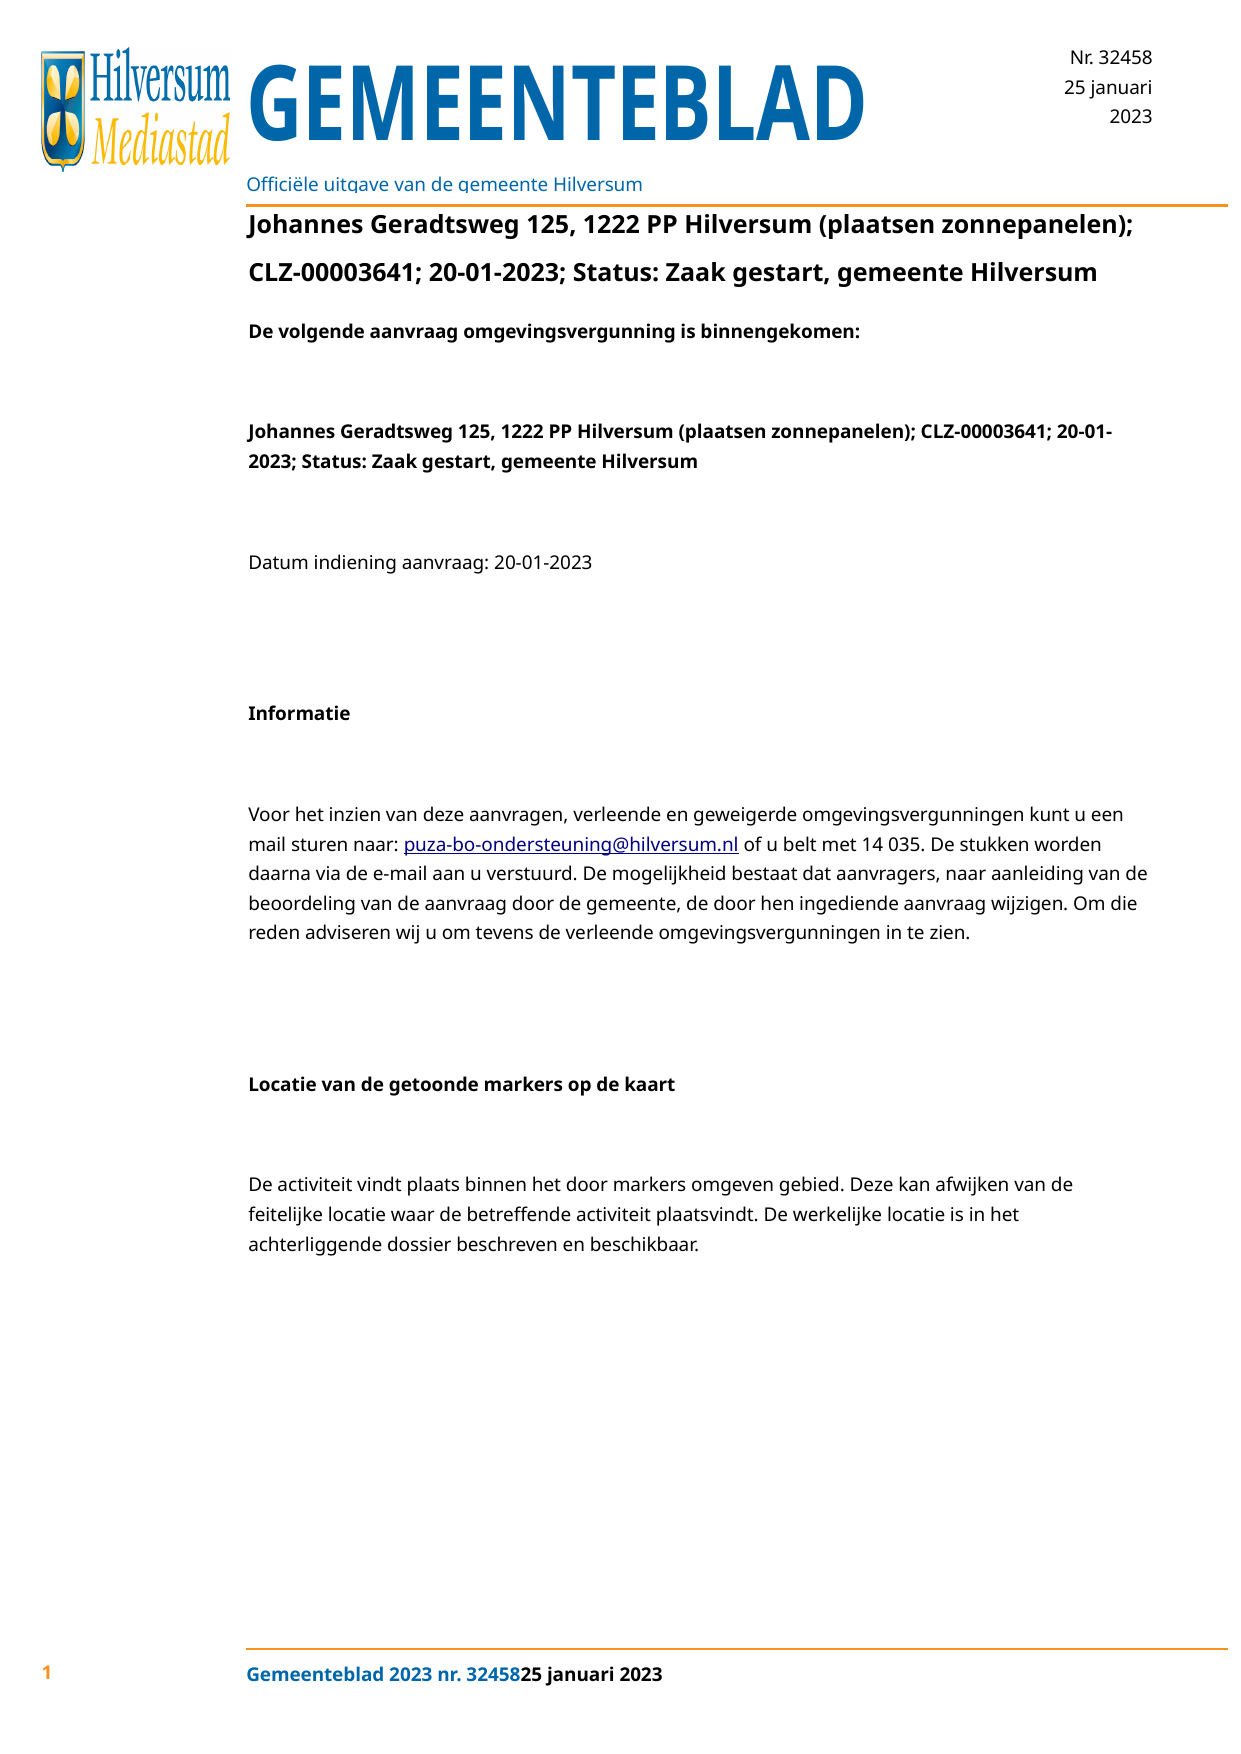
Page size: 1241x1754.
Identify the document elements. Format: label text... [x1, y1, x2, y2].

text Locatie van de getoonde markers op de kaart [248, 1071, 1152, 1097]
text Voor het inzien van deze aanvragen, verleende en geweigerde omgevingsvergunningen kunt u een mail sturen naar: puza-bo-ondersteuning@hilversum.nl of u belt met 14 035. De stukken worden daarna via de e-mail aan u verstuurd. De mogelijkheid bestaat dat aanvragers, naar aanleiding van de beoordeling van de aanvraag door de gemeente, de door hen ingediende aanvraag wijzigen. Om die reden adviseren wij u om tevens de verleende omgevingsvergunningen in te zien. [248, 801, 1152, 945]
picture [41, 47, 231, 172]
text Johannes Geradtsweg 125, 1222 PP Hilversum (plaatsen zonnepanelen); CLZ-00003641; 20-01-2023; Status: Zaak gestart, gemeente Hilversum [248, 207, 1152, 288]
text Informatie [248, 700, 1152, 726]
text De activiteit vindt plaats binnen het door markers omgeven gebied. Deze kan afwijken van de feitelijke locatie waar de betreffende activiteit plaatsvindt. De werkelijke locatie is in het achterliggende dossier beschreven en beschikbaar. [248, 1172, 1152, 1257]
text De volgende aanvraag omgevingsvergunning is binnengekomen: [248, 318, 1152, 344]
text Johannes Geradtsweg 125, 1222 PP Hilversum (plaatsen zonnepanelen); CLZ-00003641; 20-01-2023; Status: Zaak gestart, gemeente Hilversum [248, 419, 1152, 474]
text Datum indiening aanvraag: 20-01-2023 [248, 549, 1152, 575]
